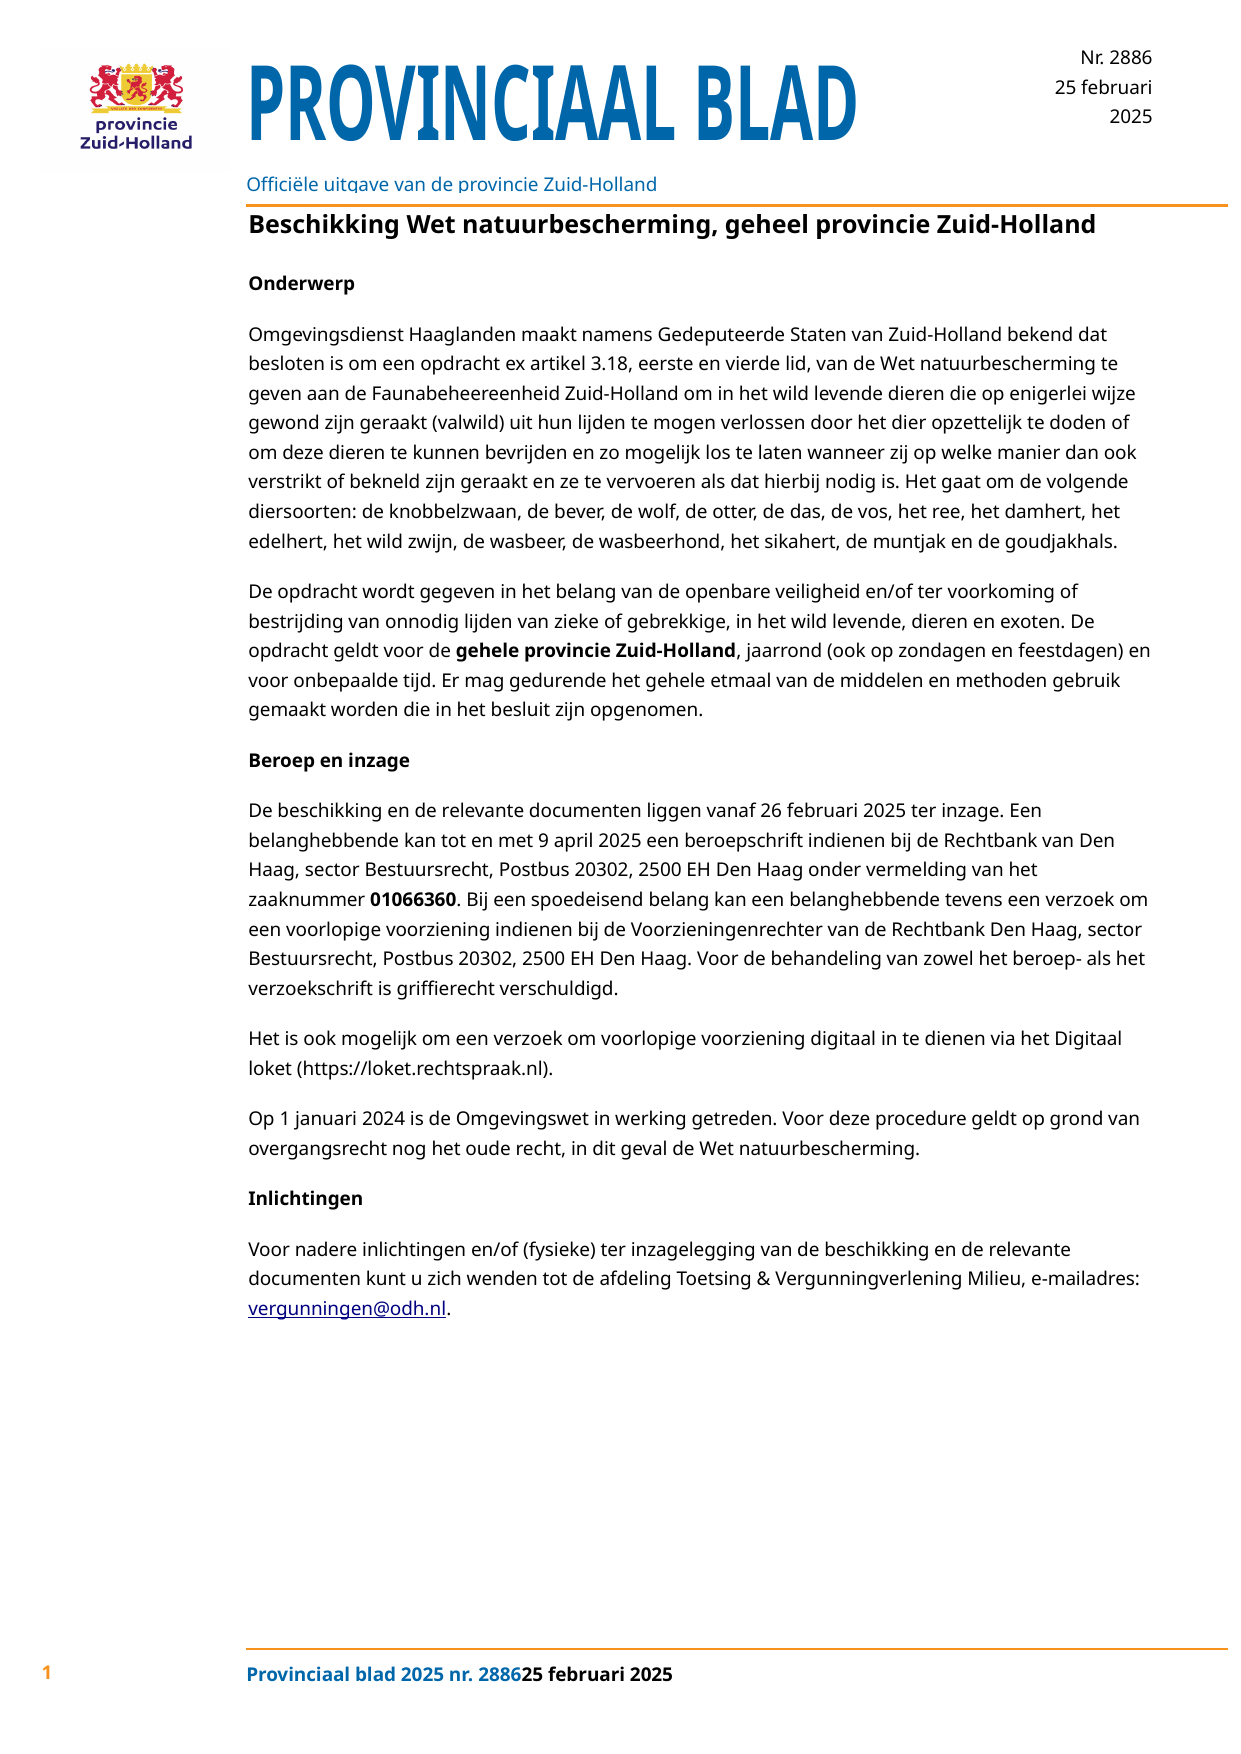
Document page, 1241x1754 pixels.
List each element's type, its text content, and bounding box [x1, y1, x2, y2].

text Het is ook mogelijk om een verzoek om voorlopige voorziening digitaal in te dienen via het Digitaal loket (https://loket.rechtspraak.nl). [248, 1025, 1152, 1081]
text De opdracht wordt gegeven in het belang van de openbare veiligheid en/of ter voorkoming of bestrijding van onnodig lijden van zieke of gebrekkige, in het wild levende, dieren en exoten. De opdracht geldt voor de gehele provincie Zuid-Holland, jaarrond (ook op zondagen en feestdagen) en voor onbepaalde tijd. Er mag gedurende het gehele etmaal van de middelen en methoden gebruik gemaakt worden die in het besluit zijn opgenomen. [248, 578, 1152, 722]
text Voor nadere inlichtingen en/of (fysieke) ter inzagelegging van de beschikking en de relevante documenten kunt u zich wenden tot de afdeling Toetsing & Vergunningverlening Milieu, e-mailadres: vergunningen@odh.nl. [248, 1236, 1152, 1321]
text Inlichtingen [248, 1185, 1152, 1211]
text Onderwerp [248, 270, 1152, 296]
text Beroep en inzage [248, 747, 1152, 773]
text De beschikking en de relevante documenten liggen vanaf 26 februari 2025 ter inzage. Een belanghebbende kan tot en met 9 april 2025 een beroepschrift indienen bij de Rechtbank van Den Haag, sector Bestuursrecht, Postbus 20302, 2500 EH Den Haag onder vermelding van het zaaknummer 01066360. Bij een spoedeisend belang kan een belanghebbende tevens een verzoek om een voorlopige voorziening indienen bij de Voorzieningenrechter van de Rechtbank Den Haag, sector Bestuursrecht, Postbus 20302, 2500 EH Den Haag. Voor de behandeling van zowel het beroep- als het verzoekschrift is griffierecht verschuldigd. [248, 797, 1152, 1001]
picture [41, 47, 231, 172]
text Omgevingsdienst Haaglanden maakt namens Gedeputeerde Staten van Zuid-Holland bekend dat besloten is om een opdracht ex artikel 3.18, eerste en vierde lid, van de Wet natuurbescherming te geven aan de Faunabeheereenheid Zuid-Holland om in het wild levende dieren die op enigerlei wijze gewond zijn geraakt (valwild) uit hun lijden te mogen verlossen door het dier opzettelijk te doden of om deze dieren te kunnen bevrijden en zo mogelijk los te laten wanneer zij op welke manier dan ook verstrikt of bekneld zijn geraakt en ze te vervoeren als dat hierbij nodig is. Het gaat om de volgende diersoorten: de knobbelzwaan, de bever, de wolf, de otter, de das, de vos, het ree, het damhert, het edelhert, het wild zwijn, de wasbeer, de wasbeerhond, het sikahert, de muntjak en de goudjakhals. [248, 321, 1152, 553]
text Beschikking Wet natuurbescherming, geheel provincie Zuid-Holland [248, 207, 1152, 241]
text Op 1 januari 2024 is de Omgevingswet in werking getreden. Voor deze procedure geldt op grond van overgangsrecht nog het oude recht, in dit geval de Wet natuurbescherming. [248, 1105, 1152, 1161]
